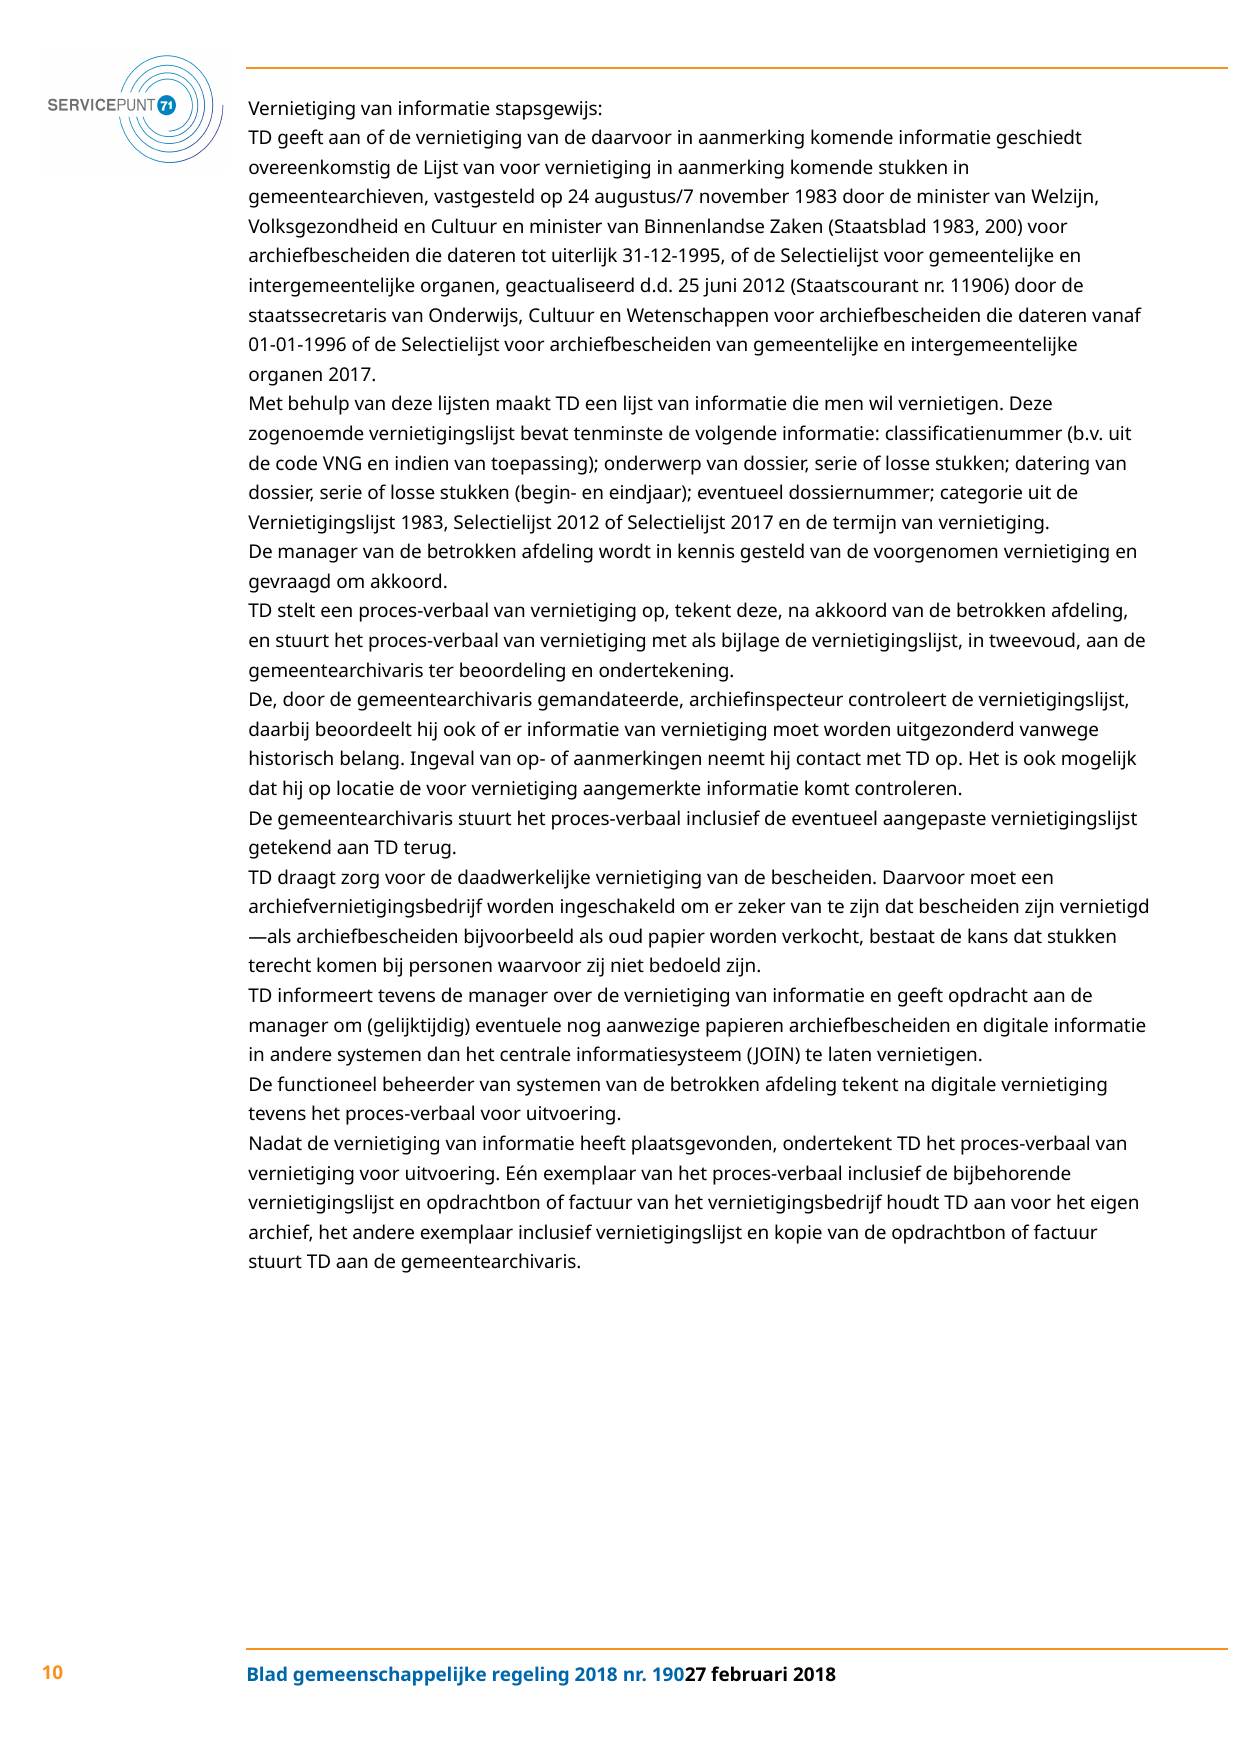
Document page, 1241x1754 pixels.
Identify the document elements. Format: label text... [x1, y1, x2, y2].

text De manager van de betrokken afdeling wordt in kennis gesteld van de voorgenomen vernietiging en gevraagd om akkoord. [248, 538, 1152, 594]
text Nadat de vernietiging van informatie heeft plaatsgevonden, ondertekent TD het proces-verbaal van vernietiging voor uitvoering. Eén exemplaar van het proces-verbaal inclusief de bijbehorende vernietigingslijst en opdrachtbon of factuur van het vernietigingsbedrijf houdt TD aan voor het eigen archief, het andere exemplaar inclusief vernietigingslijst en kopie van de opdrachtbon of factuur stuurt TD aan de gemeentearchivaris. [248, 1130, 1152, 1274]
text Vernietiging van informatie stapsgewijs: [248, 95, 1152, 121]
text TD geeft aan of de vernietiging van de daarvoor in aanmerking komende informatie geschiedt overeenkomstig de Lijst van voor vernietiging in aanmerking komende stukken in gemeentearchieven, vastgesteld op 24 augustus/7 november 1983 door de minister van Welzijn, Volksgezondheid en Cultuur en minister van Binnenlandse Zaken (Staatsblad 1983, 200) voor archiefbescheiden die dateren tot uiterlijk 31-12-1995, of de Selectielijst voor gemeentelijke en intergemeentelijke organen, geactualiseerd d.d. 25 juni 2012 (Staatscourant nr. 11906) door de staatssecretaris van Onderwijs, Cultuur en Wetenschappen voor archiefbescheiden die dateren vanaf 01-01-1996 of de Selectielijst voor archiefbescheiden van gemeentelijke en intergemeentelijke organen 2017. [248, 124, 1152, 387]
text TD draagt zorg voor de daadwerkelijke vernietiging van de bescheiden. Daarvoor moet een archiefvernietigingsbedrijf worden ingeschakeld om er zeker van te zijn dat bescheiden zijn vernietigd—als archiefbescheiden bijvoorbeeld als oud papier worden verkocht, bestaat de kans dat stukken terecht komen bij personen waarvoor zij niet bedoeld zijn. [248, 864, 1152, 978]
text TD informeert tevens de manager over de vernietiging van informatie en geeft opdracht aan de manager om (gelijktijdig) eventuele nog aanwezige papieren archiefbescheiden en digitale informatie in andere systemen dan het centrale informatiesysteem (JOIN) te laten vernietigen. [248, 982, 1152, 1067]
text Met behulp van deze lijsten maakt TD een lijst van informatie die men wil vernietigen. Deze zogenoemde vernietigingslijst bevat tenminste de volgende informatie: classificatienummer (b.v. uit de code VNG en indien van toepassing); onderwerp van dossier, serie of losse stukken; datering van dossier, serie of losse stukken (begin- en eindjaar); eventueel dossiernummer; categorie uit de Vernietigingslijst 1983, Selectielijst 2012 of Selectielijst 2017 en de termijn van vernietiging. [248, 391, 1152, 535]
text De, door de gemeentearchivaris gemandateerde, archiefinspecteur controleert de vernietigingslijst, daarbij beoordeelt hij ook of er informatie van vernietiging moet worden uitgezonderd vanwege historisch belang. Ingeval van op- of aanmerkingen neemt hij contact met TD op. Het is ook mogelijk dat hij op locatie de voor vernietiging aangemerkte informatie komt controleren. [248, 686, 1152, 801]
text De functioneel beheerder van systemen van de betrokken afdeling tekent na digitale vernietiging tevens het proces-verbaal voor uitvoering. [248, 1071, 1152, 1126]
text TD stelt een proces-verbaal van vernietiging op, tekent deze, na akkoord van de betrokken afdeling, en stuurt het proces-verbaal van vernietiging met als bijlage de vernietigingslijst, in tweevoud, aan de gemeentearchivaris ter beoordeling en ondertekening. [248, 598, 1152, 683]
text De gemeentearchivaris stuurt het proces-verbaal inclusief de eventueel aangepaste vernietigingslijst getekend aan TD terug. [248, 805, 1152, 860]
picture [41, 47, 231, 172]
